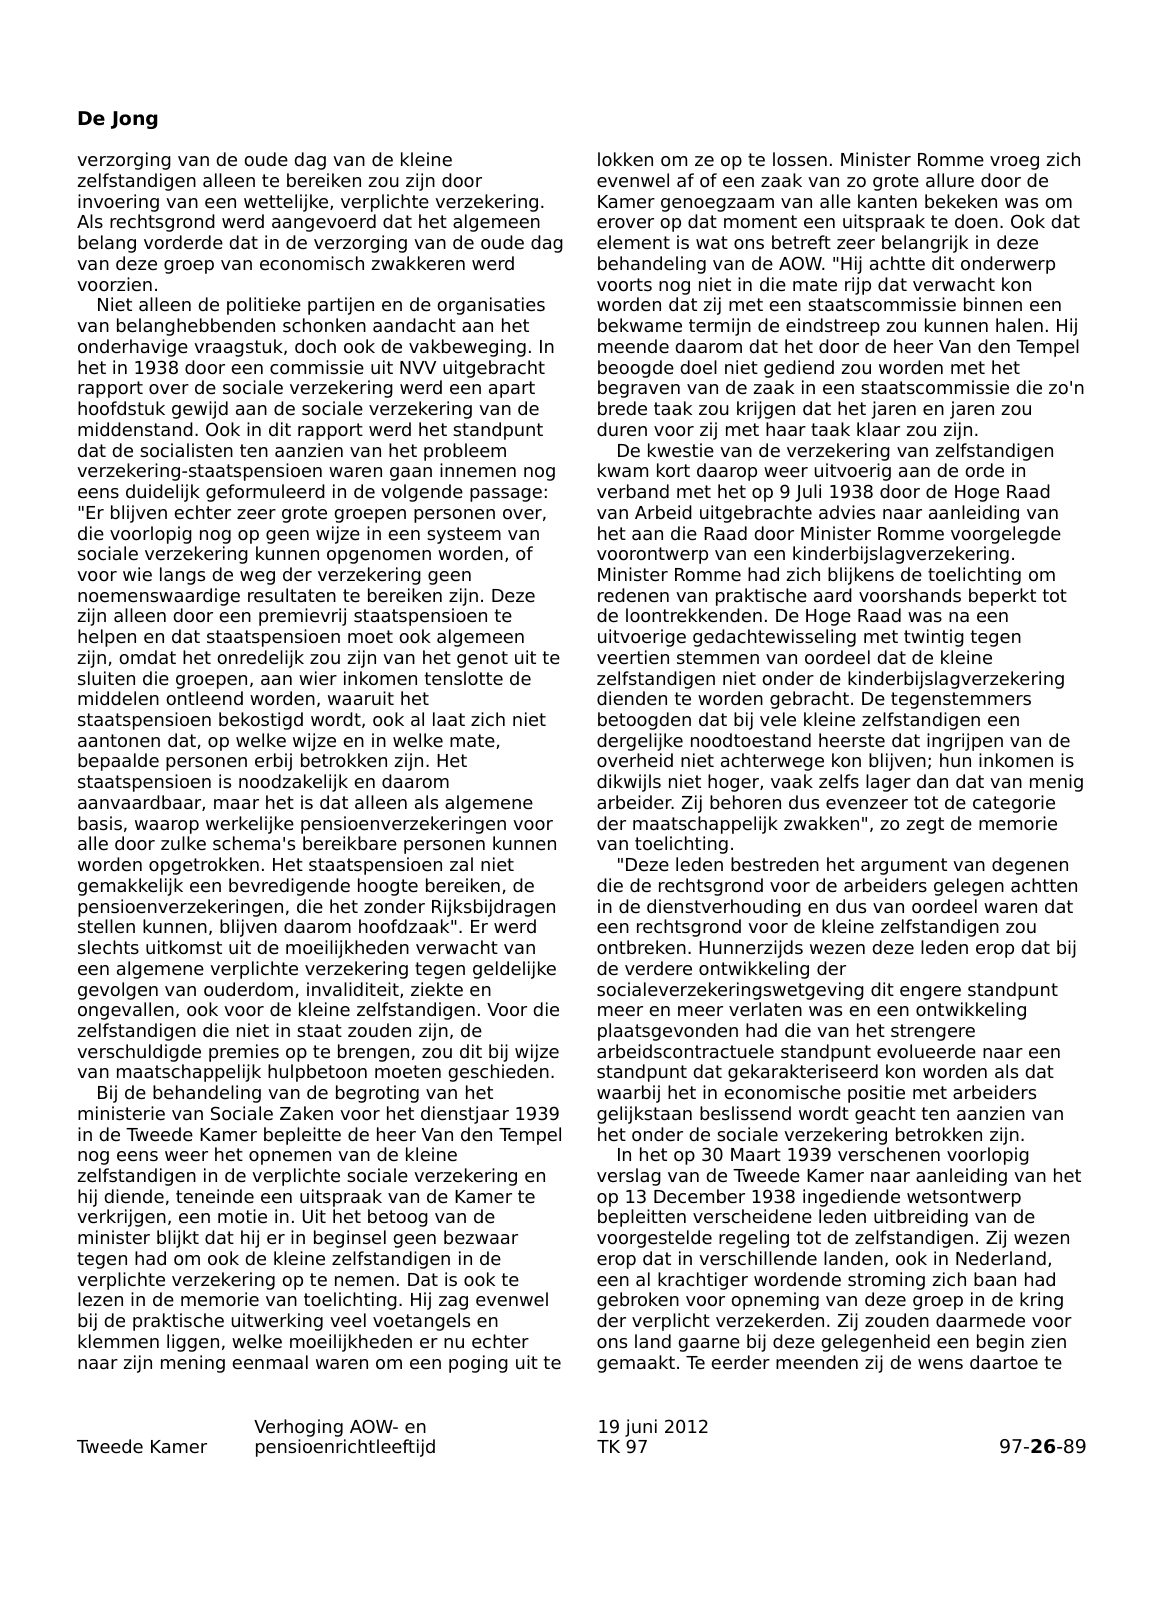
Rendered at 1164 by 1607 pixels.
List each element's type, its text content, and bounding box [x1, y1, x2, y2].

text De kwestie van de verzekering van zelfstandigen kwam kort daarop weer uitvoerig aan de orde in verband met het op 9 Juli 1938 door de Hoge Raad van Arbeid uitgebrachte advies naar aanleiding van het aan die Raad door Minister Romme voorgelegde voorontwerp van een kinderbijslagverzekering. Minister Romme had zich blijkens de toelichting om redenen van praktische aard voorshands beperkt tot de loontrekkenden. De Hoge Raad was na een uitvoerige gedachtewisseling met twintig tegen veertien stemmen van oordeel dat de kleine zelfstandigen niet onder de kinderbijslagverzekering dienden te worden gebracht. De tegenstemmers betoogden dat bij vele kleine zelfstandigen een dergelijke noodtoestand heerste dat ingrijpen van de overheid niet achterwege kon blijven; hun inkomen is dikwijls niet hoger, vaak zelfs lager dan dat van menig arbeider. Zij behoren dus evenzeer tot de categorie der maatschappelijk zwakken", zo zegt de memorie van toelichting. [596, 440, 1087, 855]
text lokken om ze op te lossen. Minister Romme vroeg zich evenwel af of een zaak van zo grote allure door de Kamer genoegzaam van alle kanten bekeken was om erover op dat moment een uitspraak te doen. Ook dat element is wat ons betreft zeer belangrijk in deze behandeling van de AOW. "Hij achtte dit onderwerp voorts nog niet in die mate rijp dat verwacht kon worden dat zij met een staatscommissie binnen een bekwame termijn de eindstreep zou kunnen halen. Hij meende daarom dat het door de heer Van den Tempel beoogde doel niet gediend zou worden met het begraven van de zaak in een staatscommissie die zo'n brede taak zou krijgen dat het jaren en jaren zou duren voor zij met haar taak klaar zou zijn. [596, 150, 1087, 440]
text "Deze leden bestreden het argument van degenen die de rechtsgrond voor de arbeiders gelegen achtten in de dienstverhouding en dus van oordeel waren dat een rechtsgrond voor de kleine zelfstandigen zou ontbreken. Hunnerzijds wezen deze leden erop dat bij de verdere ontwikkeling der socialeverzekeringswetgeving dit engere standpunt meer en meer verlaten was en een ontwikkeling plaatsgevonden had die van het strengere arbeidscontractuele standpunt evolueerde naar een standpunt dat gekarakteriseerd kon worden als dat waarbij het in economische positie met arbeiders gelijkstaan beslissend wordt geacht ten aanzien van het onder de sociale verzekering betrokken zijn. [596, 855, 1087, 1145]
text Bij de behandeling van de begroting van het ministerie van Sociale Zaken voor het dienstjaar 1939 in de Tweede Kamer bepleitte de heer Van den Tempel nog eens weer het opnemen van de kleine zelfstandigen in de verplichte sociale verzekering en hij diende, teneinde een uitspraak van de Kamer te verkrijgen, een motie in. Uit het betoog van de minister blijkt dat hij er in beginsel geen bezwaar tegen had om ook de kleine zelfstandigen in de verplichte verzekering op te nemen. Dat is ook te lezen in de memorie van toelichting. Hij zag evenwel bij de praktische uitwerking veel voetangels en klemmen liggen, welke moeilijkheden er nu echter naar zijn mening eenmaal waren om een poging uit te [77, 1083, 567, 1373]
text In het op 30 Maart 1939 verschenen voorlopig verslag van de Tweede Kamer naar aanleiding van het op 13 December 1938 ingediende wetsontwerp bepleitten verscheidene leden uitbreiding van de voorgestelde regeling tot de zelfstandigen. Zij wezen erop dat in verschillende landen, ook in Nederland, een al krachtiger wordende stroming zich baan had gebroken voor opneming van deze groep in de kring der verplicht verzekerden. Zij zouden daarmede voor ons land gaarne bij deze gelegenheid een begin zien gemaakt. Te eerder meenden zij de wens daartoe te [596, 1145, 1087, 1373]
text Niet alleen de politieke partijen en de organisaties van belanghebbenden schonken aandacht aan het onderhavige vraagstuk, doch ook de vakbeweging. In het in 1938 door een commissie uit NVV uitgebracht rapport over de sociale verzekering werd een apart hoofdstuk gewijd aan de sociale verzekering van de middenstand. Ook in dit rapport werd het standpunt dat de socialisten ten aanzien van het probleem verzekering-staatspensioen waren gaan innemen nog eens duidelijk geformuleerd in de volgende passage: "Er blijven echter zeer grote groepen personen over, die voorlopig nog op geen wijze in een systeem van sociale verzekering kunnen opgenomen worden, of voor wie langs de weg der verzekering geen noemenswaardige resultaten te bereiken zijn. Deze zijn alleen door een premievrij staatspensioen te helpen en dat staatspensioen moet ook algemeen zijn, omdat het onredelijk zou zijn van het genot uit te sluiten die groepen, aan wier inkomen tenslotte de middelen ontleend worden, waaruit het staatspensioen bekostigd wordt, ook al laat zich niet aantonen dat, op welke wijze en in welke mate, bepaalde personen erbij betrokken zijn. Het staatspensioen is noodzakelijk en daarom aanvaardbaar, maar het is dat alleen als algemene basis, waarop werkelijke pensioenverzekeringen voor alle door zulke schema's bereikbare personen kunnen worden opgetrokken. Het staatspensioen zal niet gemakkelijk een bevredigende hoogte bereiken, de pensioenverzekeringen, die het zonder Rijksbijdragen stellen kunnen, blijven daarom hoofdzaak". Er werd slechts uitkomst uit de moeilijkheden verwacht van een algemene verplichte verzekering tegen geldelijke gevolgen van ouderdom, invaliditeit, ziekte en ongevallen, ook voor de kleine zelfstandigen. Voor die zelfstandigen die niet in staat zouden zijn, de verschuldigde premies op te brengen, zou dit bij wijze van maatschappelijk hulpbetoon moeten geschieden. [77, 295, 567, 1083]
text verzorging van de oude dag van de kleine zelfstandigen alleen te bereiken zou zijn door invoering van een wettelijke, verplichte verzekering. Als rechtsgrond werd aangevoerd dat het algemeen belang vorderde dat in de verzorging van de oude dag van deze groep van economisch zwakkeren werd voorzien. [77, 150, 567, 295]
